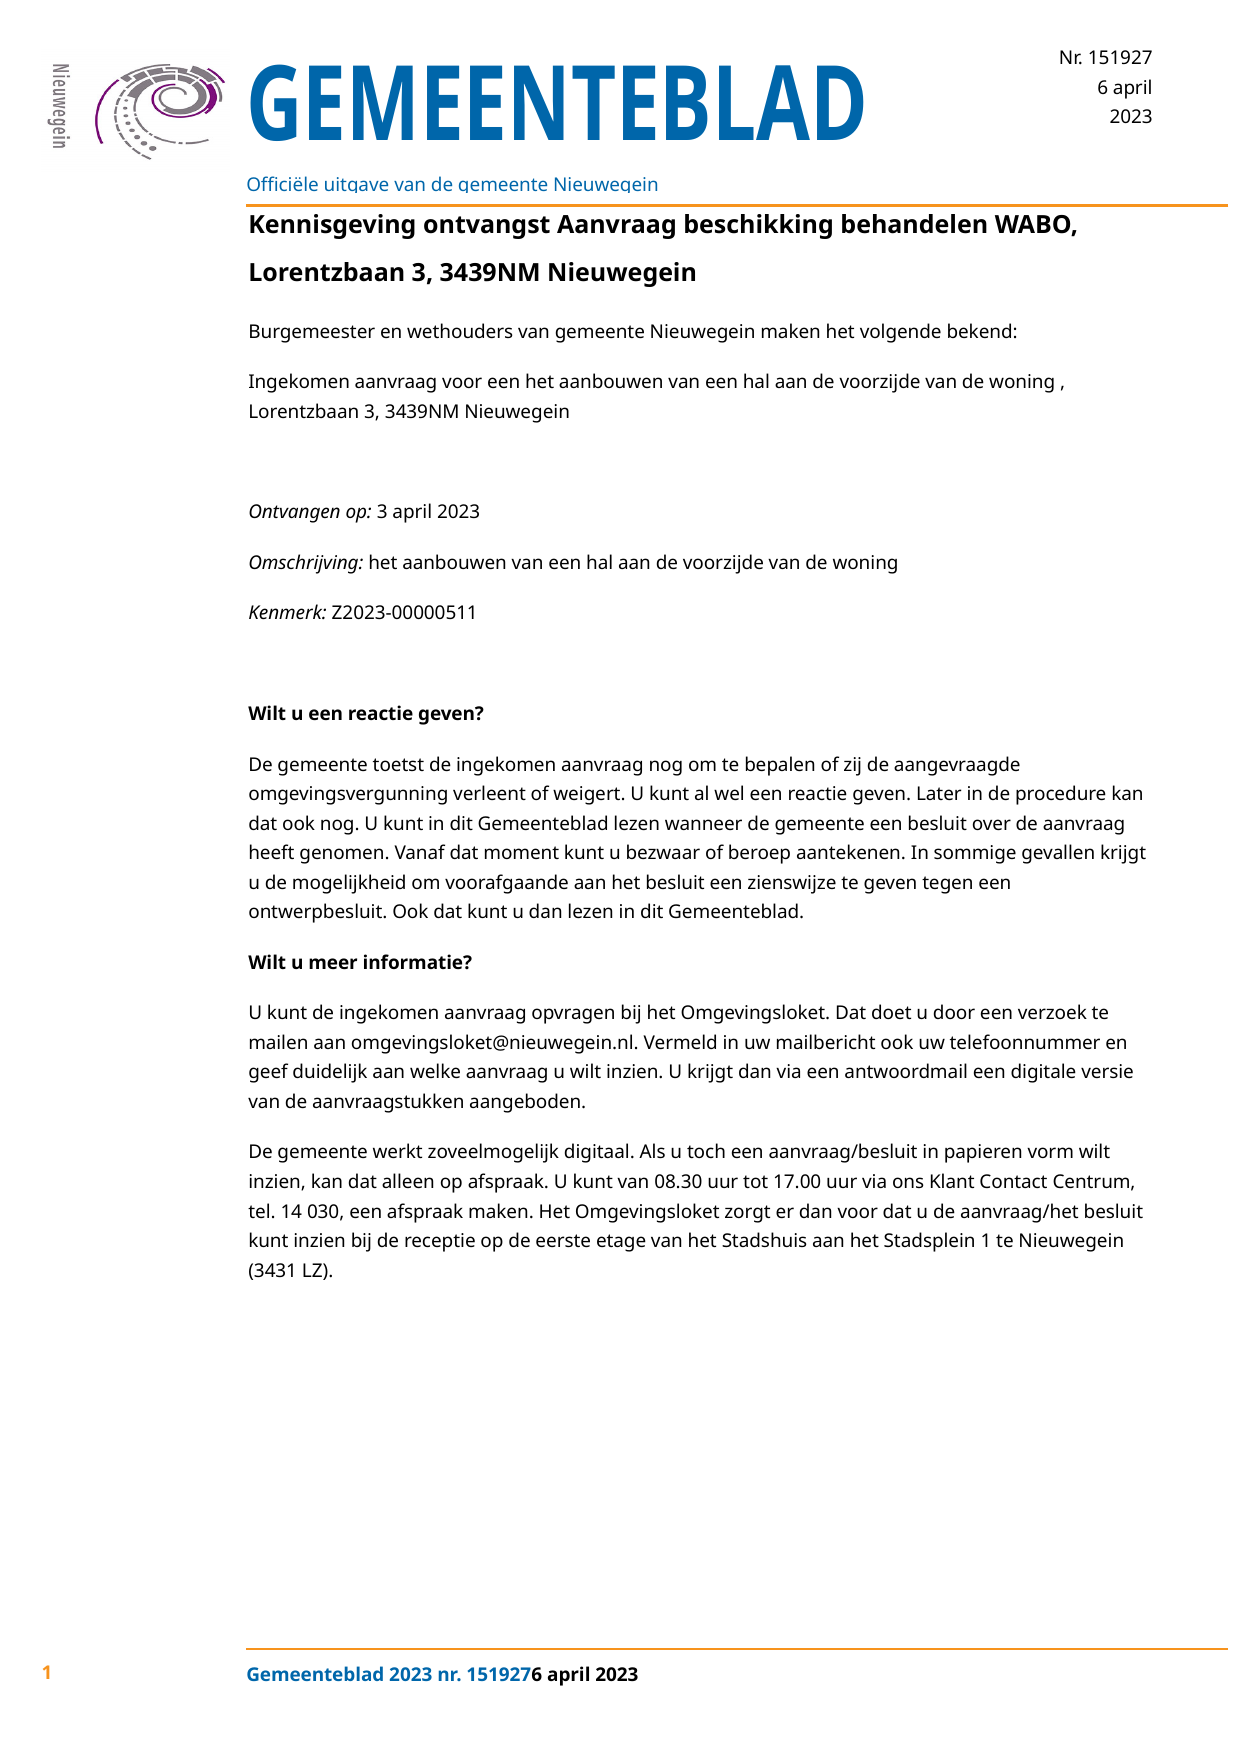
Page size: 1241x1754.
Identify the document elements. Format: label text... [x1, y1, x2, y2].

text Omschrijving: het aanbouwen van een hal aan de voorzijde van de woning [248, 549, 1152, 575]
text Wilt u meer informatie? [248, 949, 1152, 975]
text De gemeente toetst de ingekomen aanvraag nog om te bepalen of zij de aangevraagde omgevingsvergunning verleent of weigert. U kunt al wel een reactie geven. Later in de procedure kan dat ook nog. U kunt in dit Gemeenteblad lezen wanneer de gemeente een besluit over de aanvraag heeft genomen. Vanaf dat moment kunt u bezwaar of beroep aantekenen. In sommige gevallen krijgt u de mogelijkheid om voorafgaande aan het besluit een zienswijze te geven tegen een ontwerpbesluit. Ook dat kunt u dan lezen in dit Gemeenteblad. [248, 751, 1152, 924]
text Kenmerk: Z2023-00000511 [248, 599, 1152, 625]
text Wilt u een reactie geven? [248, 700, 1152, 726]
text Burgemeester en wethouders van gemeente Nieuwegein maken het volgende bekend: [248, 318, 1152, 344]
picture [41, 47, 231, 172]
text Kennisgeving ontvangst Aanvraag beschikking behandelen WABO, Lorentzbaan 3, 3439NM Nieuwegein [248, 207, 1152, 288]
text Ontvangen op: 3 april 2023 [248, 499, 1152, 524]
text U kunt de ingekomen aanvraag opvragen bij het Omgevingsloket. Dat doet u door een verzoek te mailen aan omgevingsloket@nieuwegein.nl. Vermeld in uw mailbericht ook uw telefoonnummer en geef duidelijk aan welke aanvraag u wilt inzien. U krijgt dan via een antwoordmail een digitale versie van de aanvraagstukken aangeboden. [248, 999, 1152, 1114]
text Ingekomen aanvraag voor een het aanbouwen van een hal aan de voorzijde van de woning , Lorentzbaan 3, 3439NM Nieuwegein [248, 368, 1152, 424]
text De gemeente werkt zoveelmogelijk digitaal. Als u toch een aanvraag/besluit in papieren vorm wilt inzien, kan dat alleen op afspraak. U kunt van 08.30 uur tot 17.00 uur via ons Klant Contact Centrum, tel. 14 030, een afspraak maken. Het Omgevingsloket zorgt er dan voor dat u de aanvraag/het besluit kunt inzien bij de receptie op de eerste etage van het Stadshuis aan het Stadsplein 1 te Nieuwegein (3431 LZ). [248, 1139, 1152, 1283]
